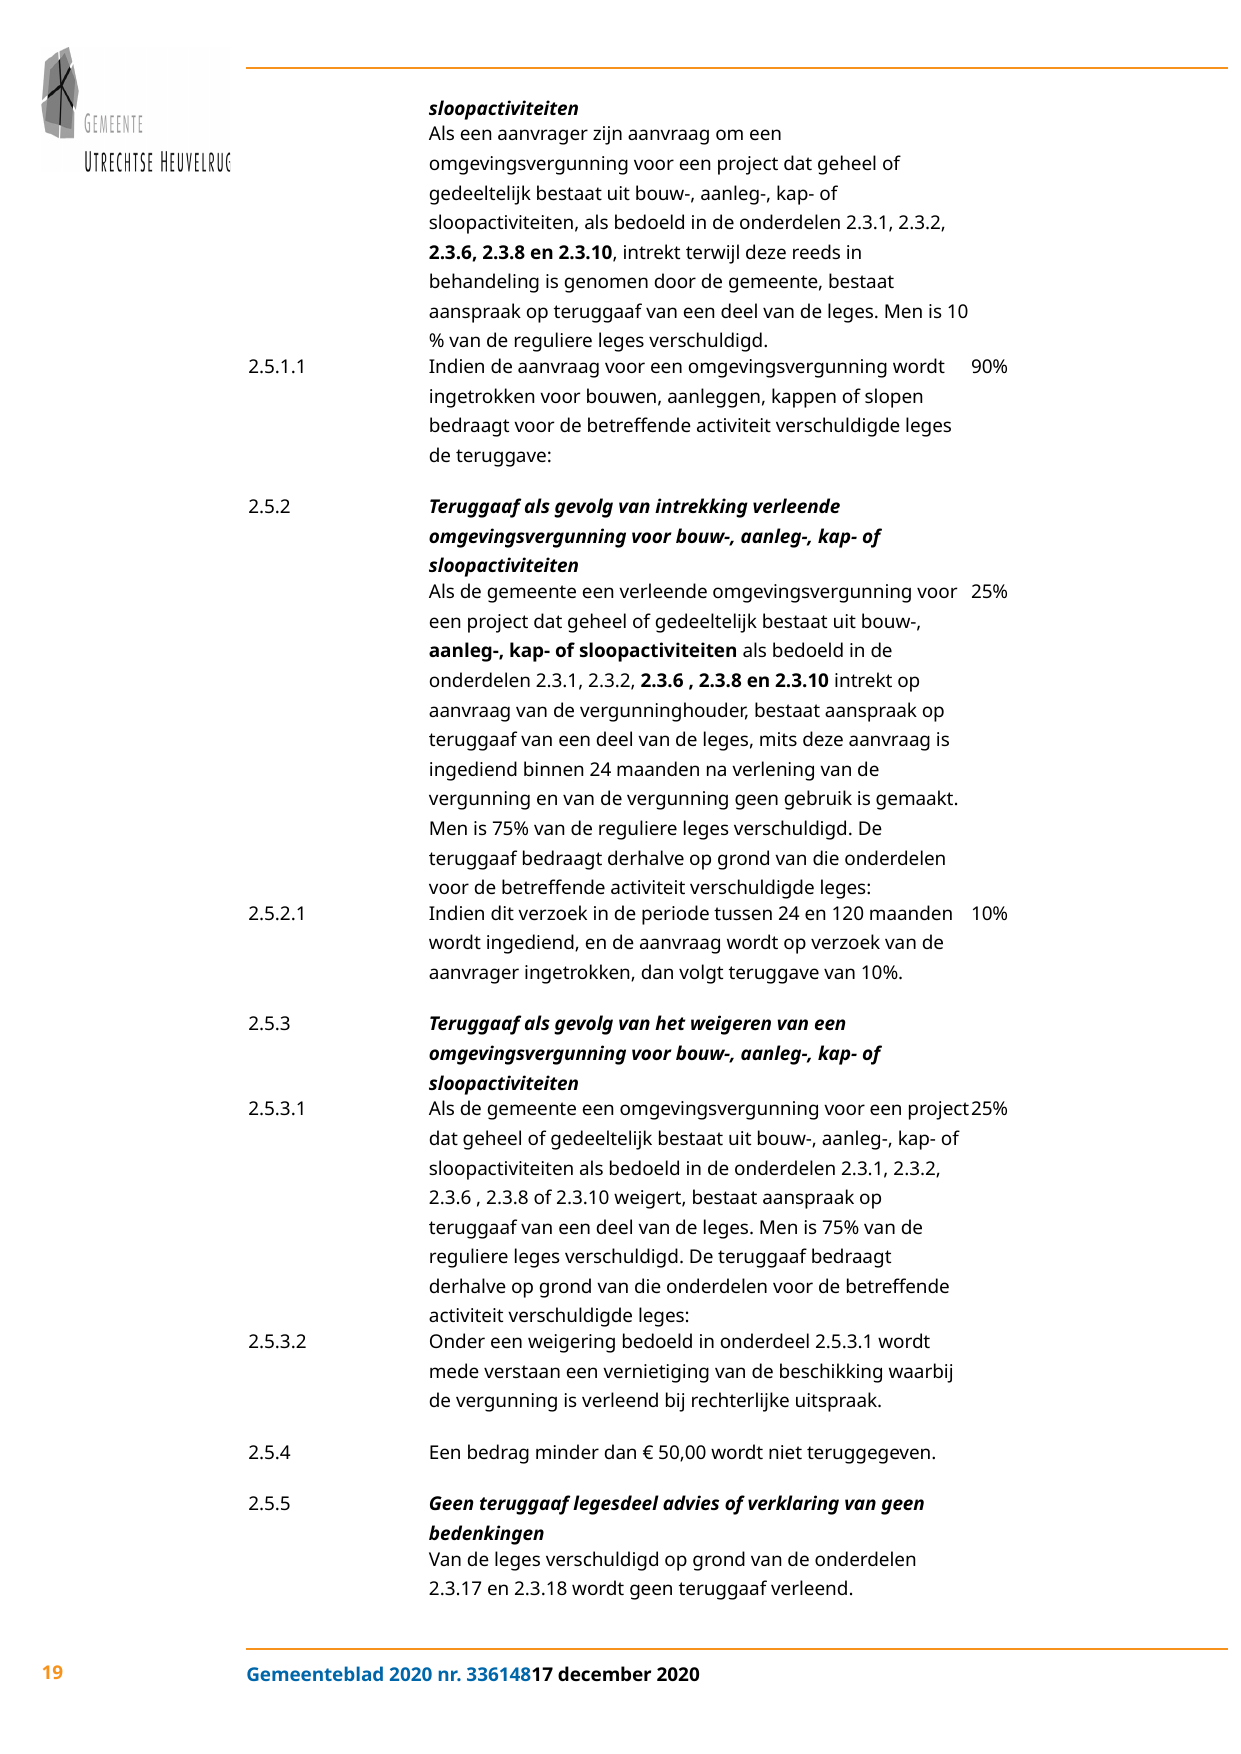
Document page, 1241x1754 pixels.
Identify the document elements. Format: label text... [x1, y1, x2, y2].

table_cell 10% [971, 900, 1152, 985]
table_cell Geen teruggaaf legesdeel advies of verklaring van geen bedenkingen [429, 1490, 971, 1546]
table_cell [971, 494, 1152, 578]
table_cell Teruggaaf als gevolg van intrekking verleende omgevingsvergunning voor bouw-, aanleg-, kap- of sloopactiviteiten [429, 494, 971, 578]
table_cell [248, 1413, 429, 1439]
table_cell [971, 1328, 1152, 1413]
table_cell Indien dit verzoek in de periode tussen 24 en 120 maanden wordt ingediend, en de aanvraag wordt op verzoek van de aanvrager ingetrokken, dan volgt teruggave van 10%. [429, 900, 971, 985]
table_cell [429, 1413, 971, 1439]
table_cell [248, 121, 429, 353]
table_cell [971, 1413, 1152, 1439]
table_cell Van de leges verschuldigd op grond van de onderdelen 2.3.17 en 2.3.18 wordt geen teruggaaf verleend. [429, 1546, 971, 1601]
table_cell [971, 1490, 1152, 1546]
table_cell 25% [971, 579, 1152, 900]
table_cell [429, 468, 971, 493]
table_cell [248, 1546, 429, 1601]
table_cell 2.5.4 [248, 1439, 429, 1465]
table_cell 2.5.3 [248, 1011, 429, 1096]
table_cell Indien de aanvraag voor een omgevingsvergunning wordt ingetrokken voor bouwen, aanleggen, kappen of slopen bedraagt voor de betreffende activiteit verschuldigde leges de teruggave: [429, 353, 971, 468]
table_cell [971, 1439, 1152, 1465]
table_cell sloopactiviteiten [429, 95, 971, 121]
table_cell [971, 1546, 1152, 1601]
table_cell [248, 579, 429, 900]
table_cell 2.5.2 [248, 494, 429, 578]
table_cell [971, 121, 1152, 353]
table_cell 2.5.5 [248, 1490, 429, 1546]
table_cell Onder een weigering bedoeld in onderdeel 2.5.3.1 wordt mede verstaan een vernietiging van de beschikking waarbij de vergunning is verleend bij rechterlijke uitspraak. [429, 1328, 971, 1413]
table_cell [971, 1011, 1152, 1096]
table_cell [429, 985, 971, 1011]
table_cell [248, 95, 429, 121]
table_cell [971, 1465, 1152, 1490]
table_cell [248, 1465, 429, 1490]
table_cell Teruggaaf als gevolg van het weigeren van een omgevingsvergunning voor bouw-, aanleg-, kap- of sloopactiviteiten [429, 1011, 971, 1096]
table_cell 2.5.3.1 [248, 1096, 429, 1328]
table_cell 25% [971, 1096, 1152, 1328]
table_cell Als de gemeente een omgevingsvergunning voor een project dat geheel of gedeeltelijk bestaat uit bouw-, aanleg-, kap- of sloopactiviteiten als bedoeld in de onderdelen 2.3.1, 2.3.2, 2.3.6 , 2.3.8 of 2.3.10 weigert, bestaat aanspraak op teruggaaf van een deel van de leges. Men is 75% van de reguliere leges verschuldigd. De teruggaaf bedraagt derhalve op grond van die onderdelen voor de betreffende activiteit verschuldigde leges: [429, 1096, 971, 1328]
table_cell [429, 1465, 971, 1490]
table_cell Als de gemeente een verleende omgevingsvergunning voor een project dat geheel of gedeeltelijk bestaat uit bouw-, aanleg-, kap- of sloopactiviteiten als bedoeld in de onderdelen 2.3.1, 2.3.2, 2.3.6 , 2.3.8 en 2.3.10 intrekt op aanvraag van de vergunninghouder, bestaat aanspraak op teruggaaf van een deel van de leges, mits deze aanvraag is ingediend binnen 24 maanden na verlening van de vergunning en van de vergunning geen gebruik is gemaakt. Men is 75% van de reguliere leges verschuldigd. De teruggaaf bedraagt derhalve op grond van die onderdelen voor de betreffende activiteit verschuldigde leges: [429, 579, 971, 900]
table_cell [248, 468, 429, 493]
table_cell 90% [971, 353, 1152, 468]
table_cell 2.5.2.1 [248, 900, 429, 985]
table_cell [971, 985, 1152, 1011]
picture [41, 47, 231, 172]
table_cell Een bedrag minder dan € 50,00 wordt niet teruggegeven. [429, 1439, 971, 1465]
table_cell [971, 95, 1152, 121]
table_cell [971, 468, 1152, 493]
table_cell 2.5.3.2 [248, 1328, 429, 1413]
table_cell [248, 985, 429, 1011]
table_cell 2.5.1.1 [248, 353, 429, 468]
table_cell Als een aanvrager zijn aanvraag om een omgevingsvergunning voor een project dat geheel of gedeeltelijk bestaat uit bouw-, aanleg-, kap- of sloopactiviteiten, als bedoeld in de onderdelen 2.3.1, 2.3.2, 2.3.6, 2.3.8 en 2.3.10, intrekt terwijl deze reeds in behandeling is genomen door de gemeente, bestaat aanspraak op teruggaaf van een deel van de leges. Men is 10 % van de reguliere leges verschuldigd. [429, 121, 971, 353]
